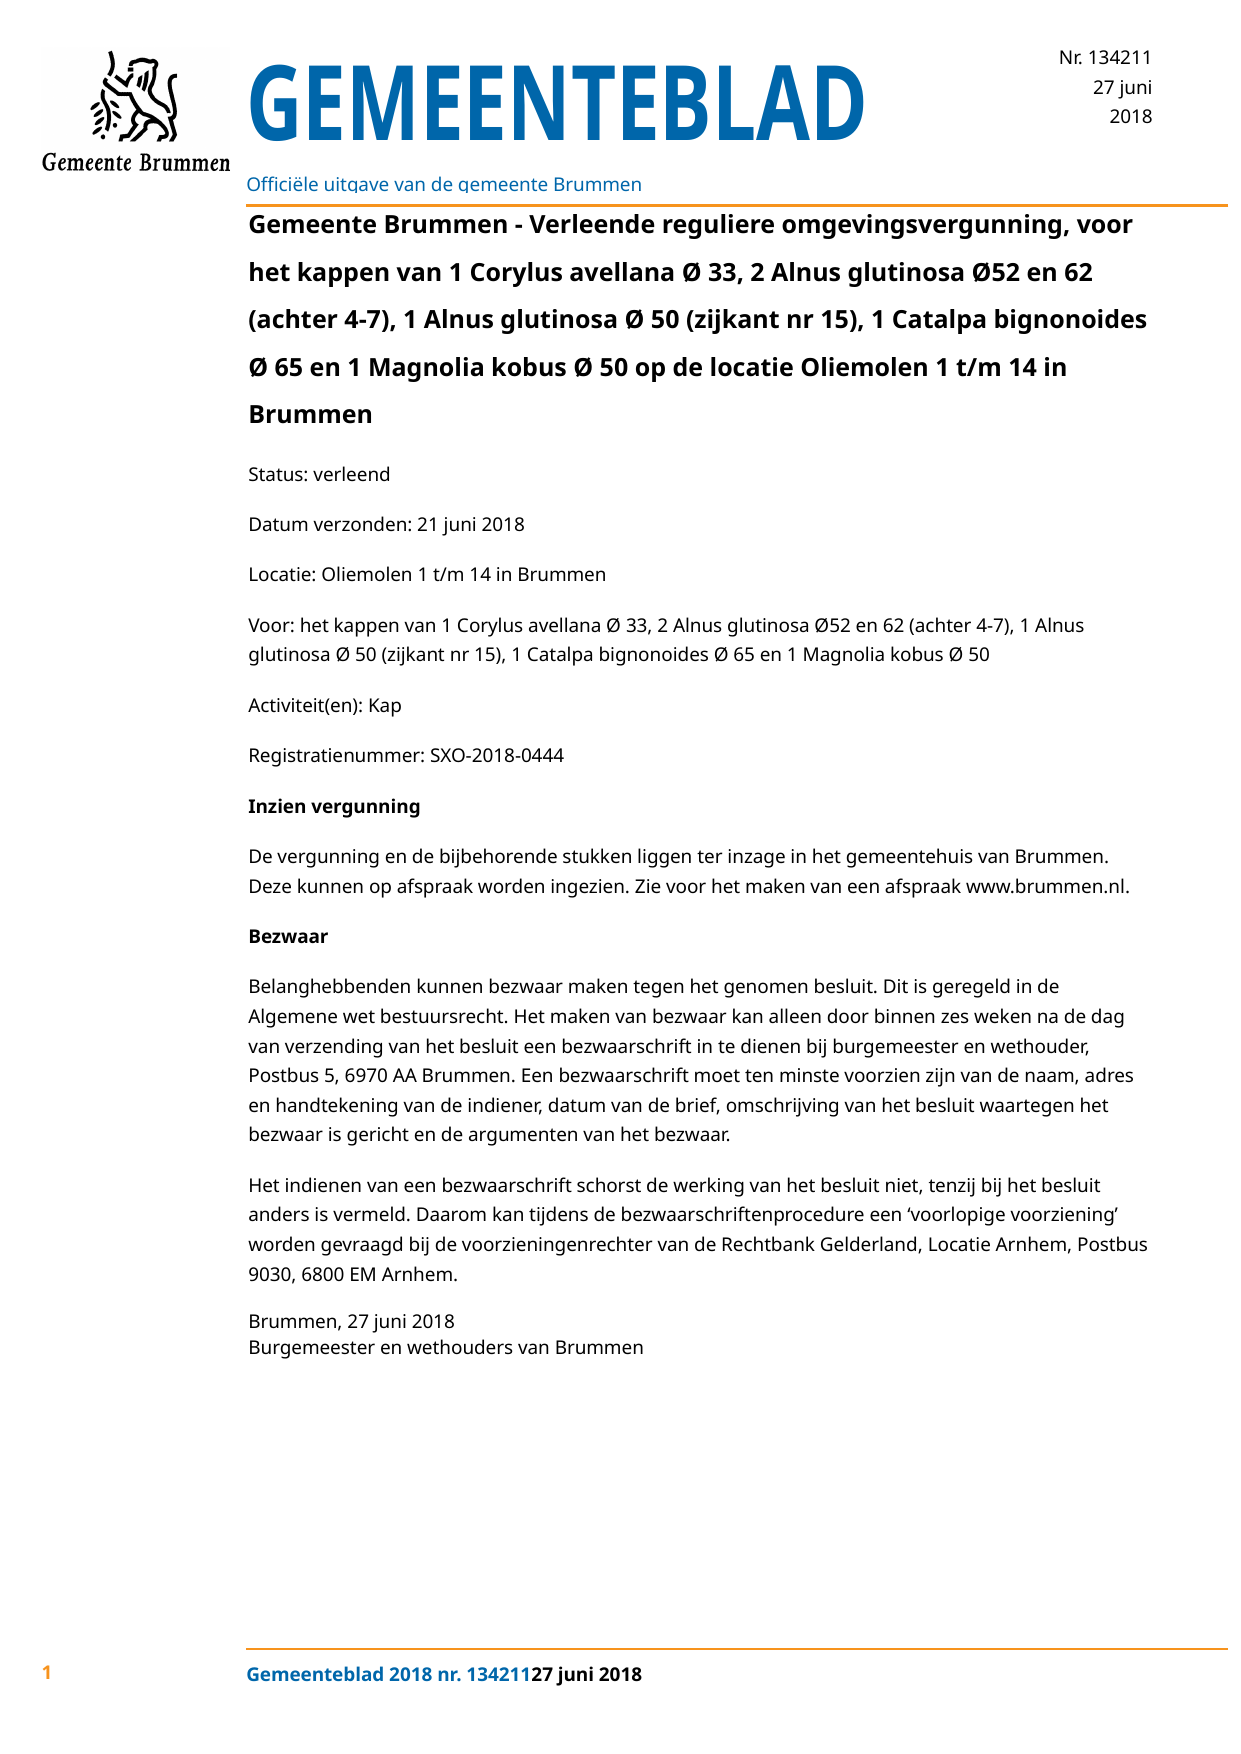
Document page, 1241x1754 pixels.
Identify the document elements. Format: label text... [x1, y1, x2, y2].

text Brummen, 27 juni 2018 [248, 1308, 1152, 1334]
text Datum verzonden: 21 juni 2018 [248, 511, 1152, 537]
text Het indienen van een bezwaarschrift schorst de werking van het besluit niet, tenzij bij het besluit anders is vermeld. Daarom kan tijdens de bezwaarschriftenprocedure een ‘voorlopige voorziening’ worden gevraagd bij de voorzieningenrechter van de Rechtbank Gelderland, Locatie Arnhem, Postbus 9030, 6800 EM Arnhem. [248, 1172, 1152, 1286]
text Gemeente Brummen - Verleende reguliere omgevingsvergunning, voor het kappen van 1 Corylus avellana Ø 33, 2 Alnus glutinosa Ø52 en 62 (achter 4-7), 1 Alnus glutinosa Ø 50 (zijkant nr 15), 1 Catalpa bignonoides Ø 65 en 1 Magnolia kobus Ø 50 op de locatie Oliemolen 1 t/m 14 in Brummen [248, 207, 1152, 431]
text Status: verleend [248, 461, 1152, 486]
picture [41, 47, 231, 172]
text Locatie: Oliemolen 1 t/m 14 in Brummen [248, 562, 1152, 587]
text Bezwaar [248, 923, 1152, 949]
text Voor: het kappen van 1 Corylus avellana Ø 33, 2 Alnus glutinosa Ø52 en 62 (achter 4-7), 1 Alnus glutinosa Ø 50 (zijkant nr 15), 1 Catalpa bignonoides Ø 65 en 1 Magnolia kobus Ø 50 [248, 612, 1152, 667]
text Belanghebbenden kunnen bezwaar maken tegen het genomen besluit. Dit is geregeld in de Algemene wet bestuursrecht. Het maken van bezwaar kan alleen door binnen zes weken na de dag van verzending van het besluit een bezwaarschrift in te dienen bij burgemeester en wethouder, Postbus 5, 6970 AA Brummen. Een bezwaarschrift moet ten minste voorzien zijn van de naam, adres en handtekening van de indiener, datum van de brief, omschrijving van het besluit waartegen het bezwaar is gericht en de argumenten van het bezwaar. [248, 974, 1152, 1147]
text Burgemeester en wethouders van Brummen [248, 1334, 1152, 1360]
text Inzien vergunning [248, 793, 1152, 818]
text Activiteit(en): Kap [248, 692, 1152, 718]
text Registratienummer: SXO-2018-0444 [248, 742, 1152, 768]
text De vergunning en de bijbehorende stukken liggen ter inzage in het gemeentehuis van Brummen. Deze kunnen op afspraak worden ingezien. Zie voor het maken van een afspraak www.brummen.nl. [248, 843, 1152, 898]
